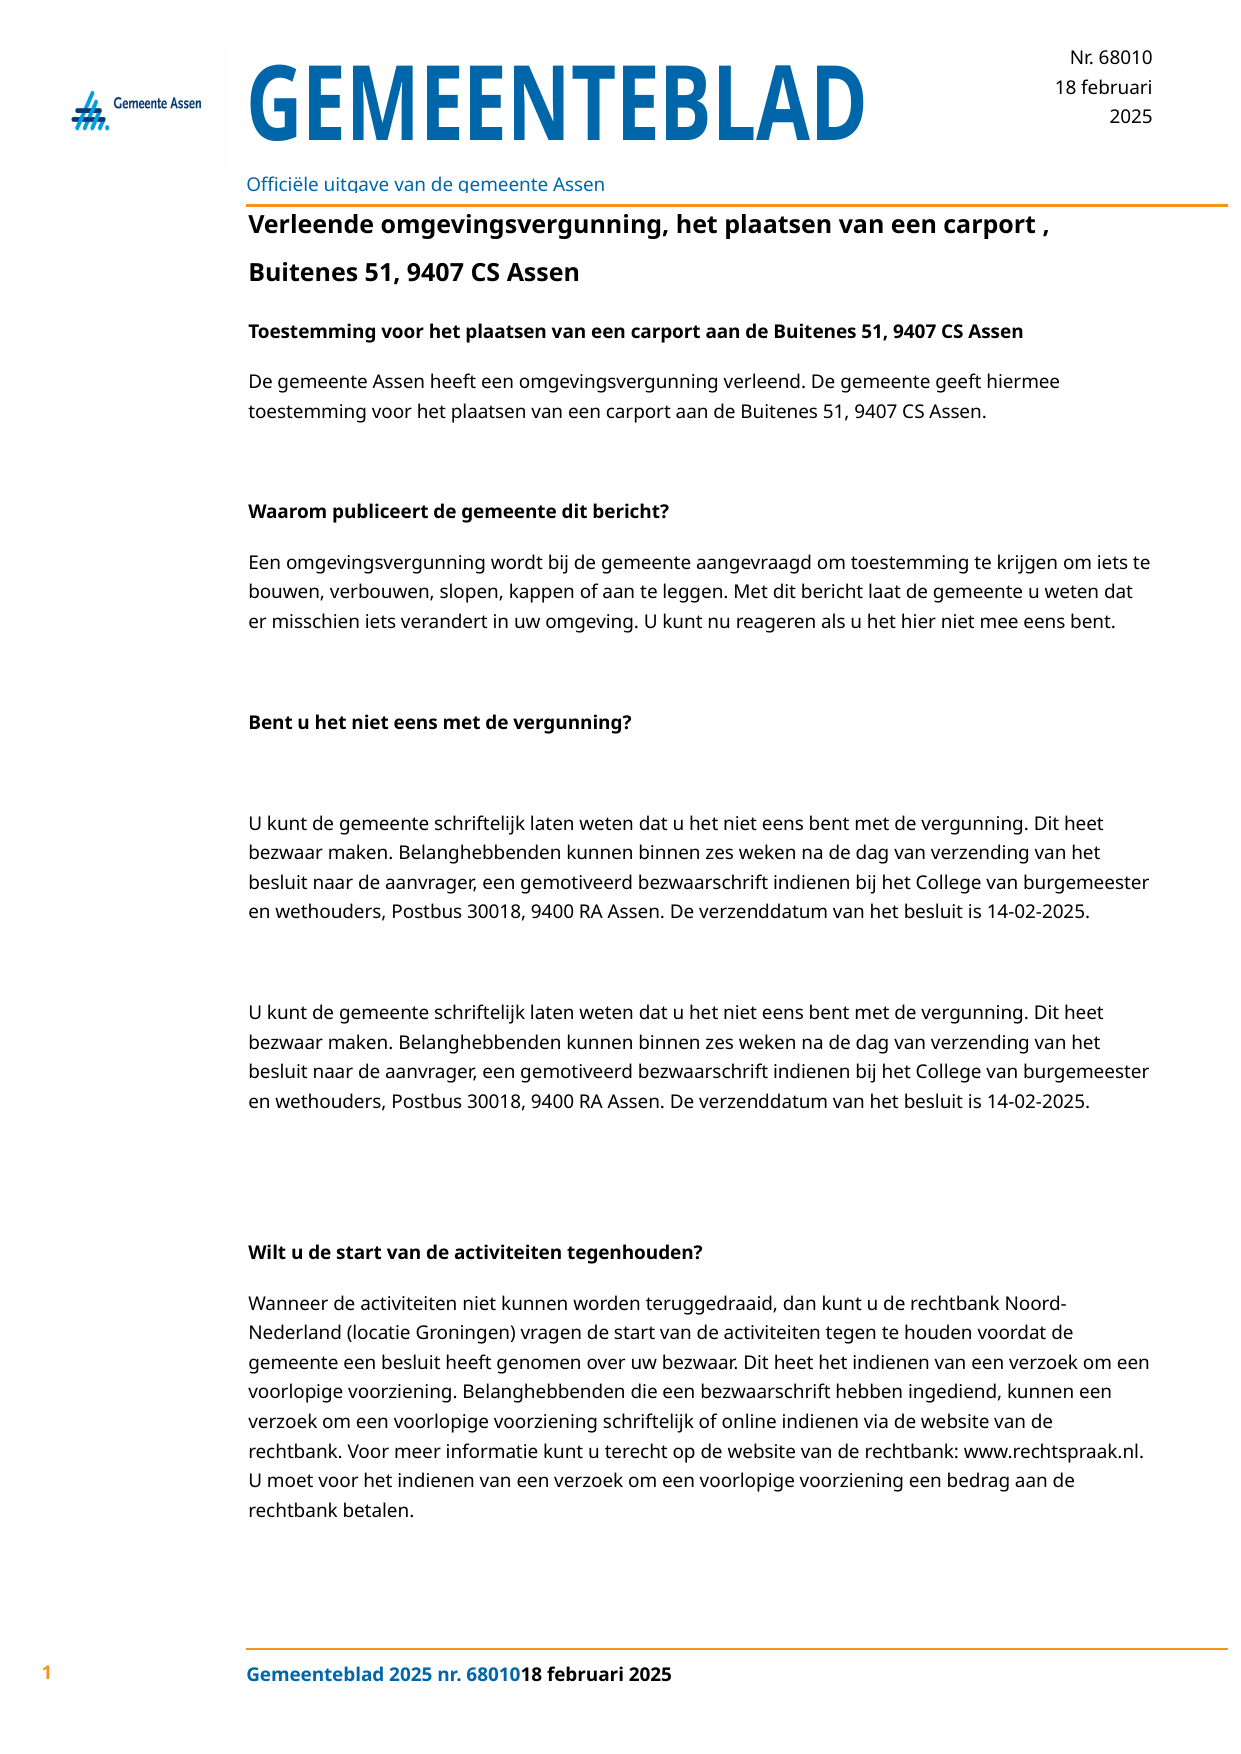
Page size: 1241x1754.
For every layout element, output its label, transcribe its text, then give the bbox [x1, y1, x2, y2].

text Een omgevingsvergunning wordt bij de gemeente aangevraagd om toestemming te krijgen om iets te bouwen, verbouwen, slopen, kappen of aan te leggen. Met dit bericht laat de gemeente u weten dat er misschien iets verandert in uw omgeving. U kunt nu reageren als u het hier niet mee eens bent. [248, 549, 1152, 634]
text De gemeente Assen heeft een omgevingsvergunning verleend. De gemeente geeft hiermee toestemming voor het plaatsen van een carport aan de Buitenes 51, 9407 CS Assen. [248, 368, 1152, 424]
text U kunt de gemeente schriftelijk laten weten dat u het niet eens bent met de vergunning. Dit heet bezwaar maken. Belanghebbenden kunnen binnen zes weken na de dag van verzending van het besluit naar de aanvrager, een gemotiveerd bezwaarschrift indienen bij het College van burgemeester en wethouders, Postbus 30018, 9400 RA Assen. De verzenddatum van het besluit is 14-02-2025. [248, 999, 1152, 1114]
text Bent u het niet eens met de vergunning? [248, 709, 1152, 735]
text Wilt u de start van de activiteiten tegenhouden? [248, 1239, 1152, 1265]
text Toestemming voor het plaatsen van een carport aan de Buitenes 51, 9407 CS Assen [248, 318, 1152, 344]
text Wanneer de activiteiten niet kunnen worden teruggedraaid, dan kunt u de rechtbank Noord-Nederland (locatie Groningen) vragen de start van de activiteiten tegen te houden voordat de gemeente een besluit heeft genomen over uw bezwaar. Dit heet het indienen van een verzoek om een voorlopige voorziening. Belanghebbenden die een bezwaarschrift hebben ingediend, kunnen een verzoek om een voorlopige voorziening schriftelijk of online indienen via de website van de rechtbank. Voor meer informatie kunt u terecht op de website van de rechtbank: www.rechtspraak.nl. U moet voor het indienen van een verzoek om een voorlopige voorziening een bedrag aan de rechtbank betalen. [248, 1290, 1152, 1523]
picture [41, 47, 231, 172]
text U kunt de gemeente schriftelijk laten weten dat u het niet eens bent met de vergunning. Dit heet bezwaar maken. Belanghebbenden kunnen binnen zes weken na de dag van verzending van het besluit naar de aanvrager, een gemotiveerd bezwaarschrift indienen bij het College van burgemeester en wethouders, Postbus 30018, 9400 RA Assen. De verzenddatum van het besluit is 14-02-2025. [248, 810, 1152, 924]
text Verleende omgevingsvergunning, het plaatsen van een carport , Buitenes 51, 9407 CS Assen [248, 207, 1152, 288]
text Waarom publiceert de gemeente dit bericht? [248, 499, 1152, 524]
